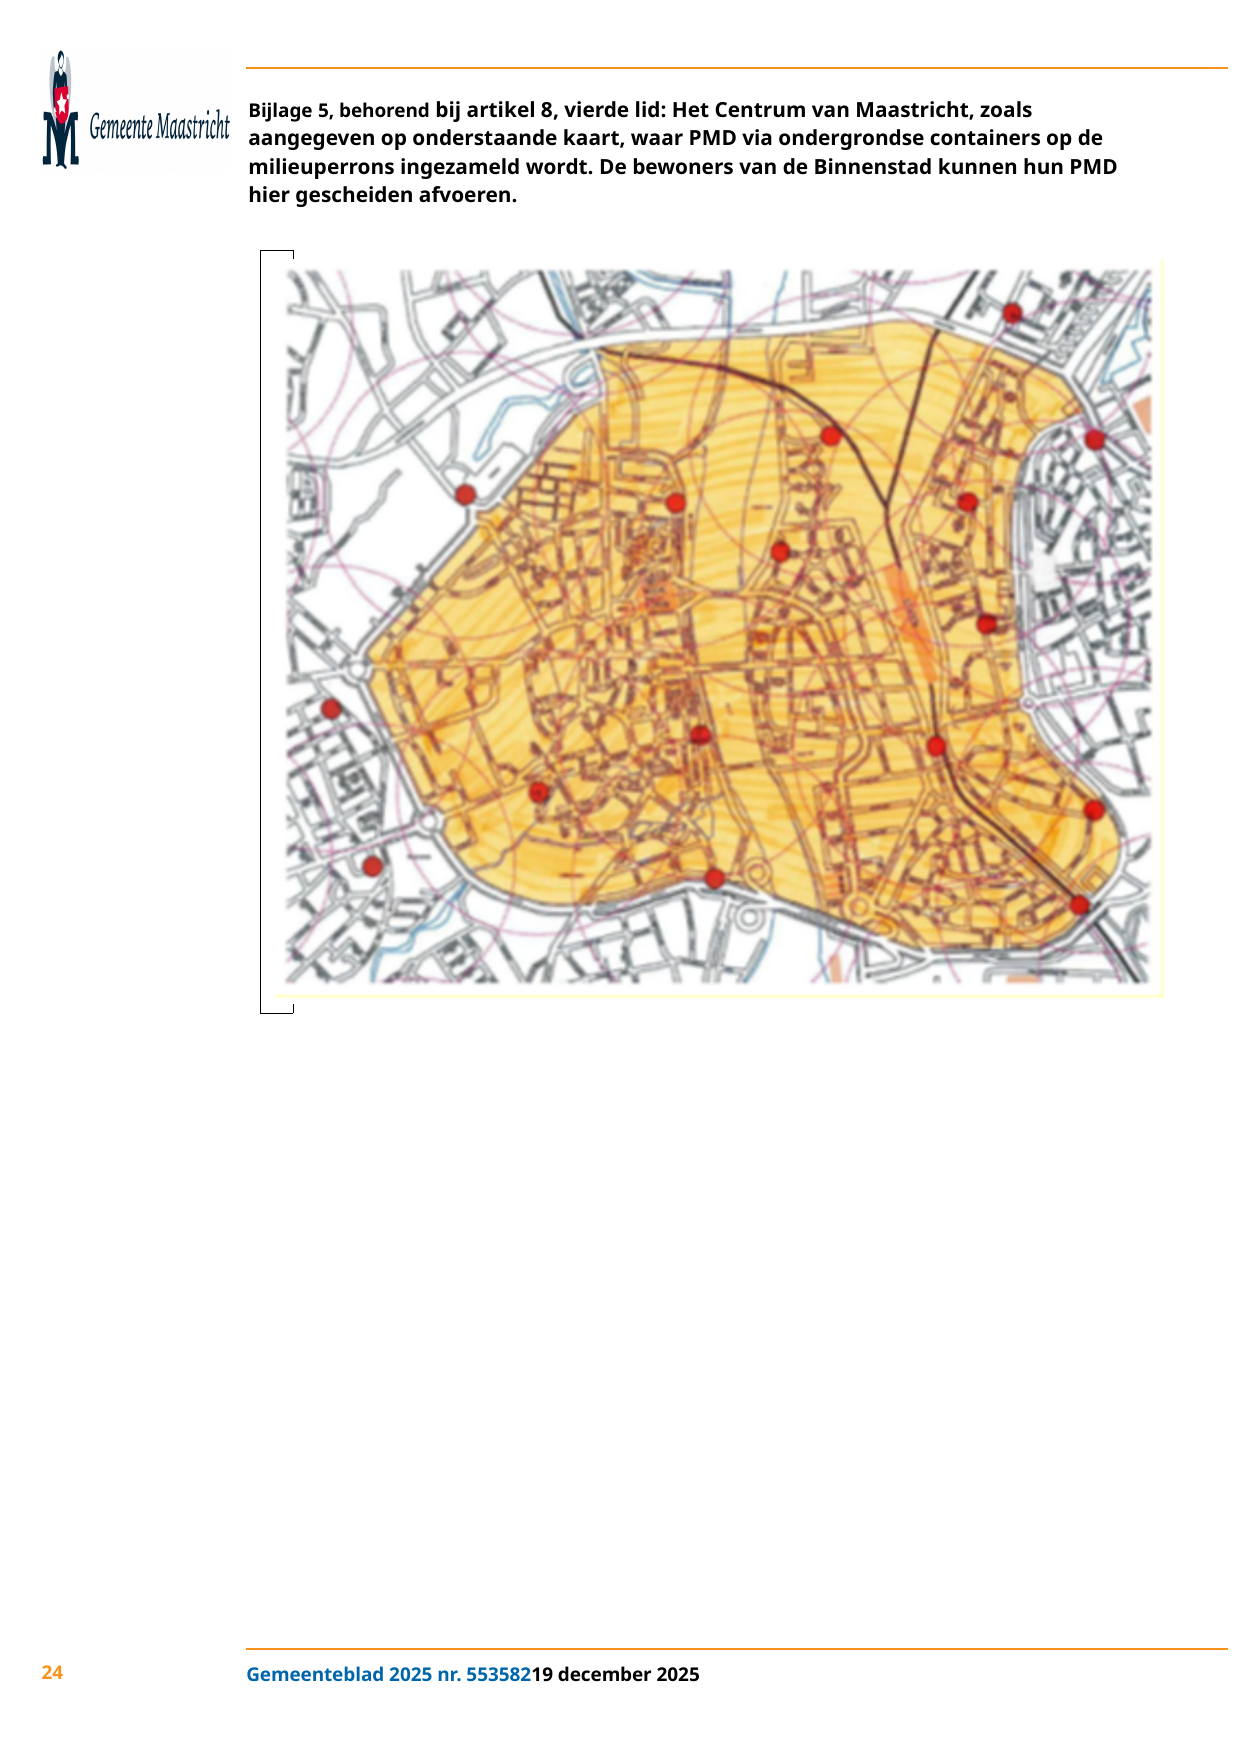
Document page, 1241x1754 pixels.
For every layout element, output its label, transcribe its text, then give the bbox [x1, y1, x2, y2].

text Bijlage 5, behorend bij artikel 8, vierde lid: Het Centrum van Maastricht, zoals aangegeven op onderstaande kaart, waar PMD via ondergrondse containers op de milieuperrons ingezameld wordt. De bewoners van de Binnenstad kunnen hun PMD hier gescheiden afvoeren. [248, 95, 1152, 209]
picture [268, 259, 1173, 1004]
picture [41, 47, 231, 172]
